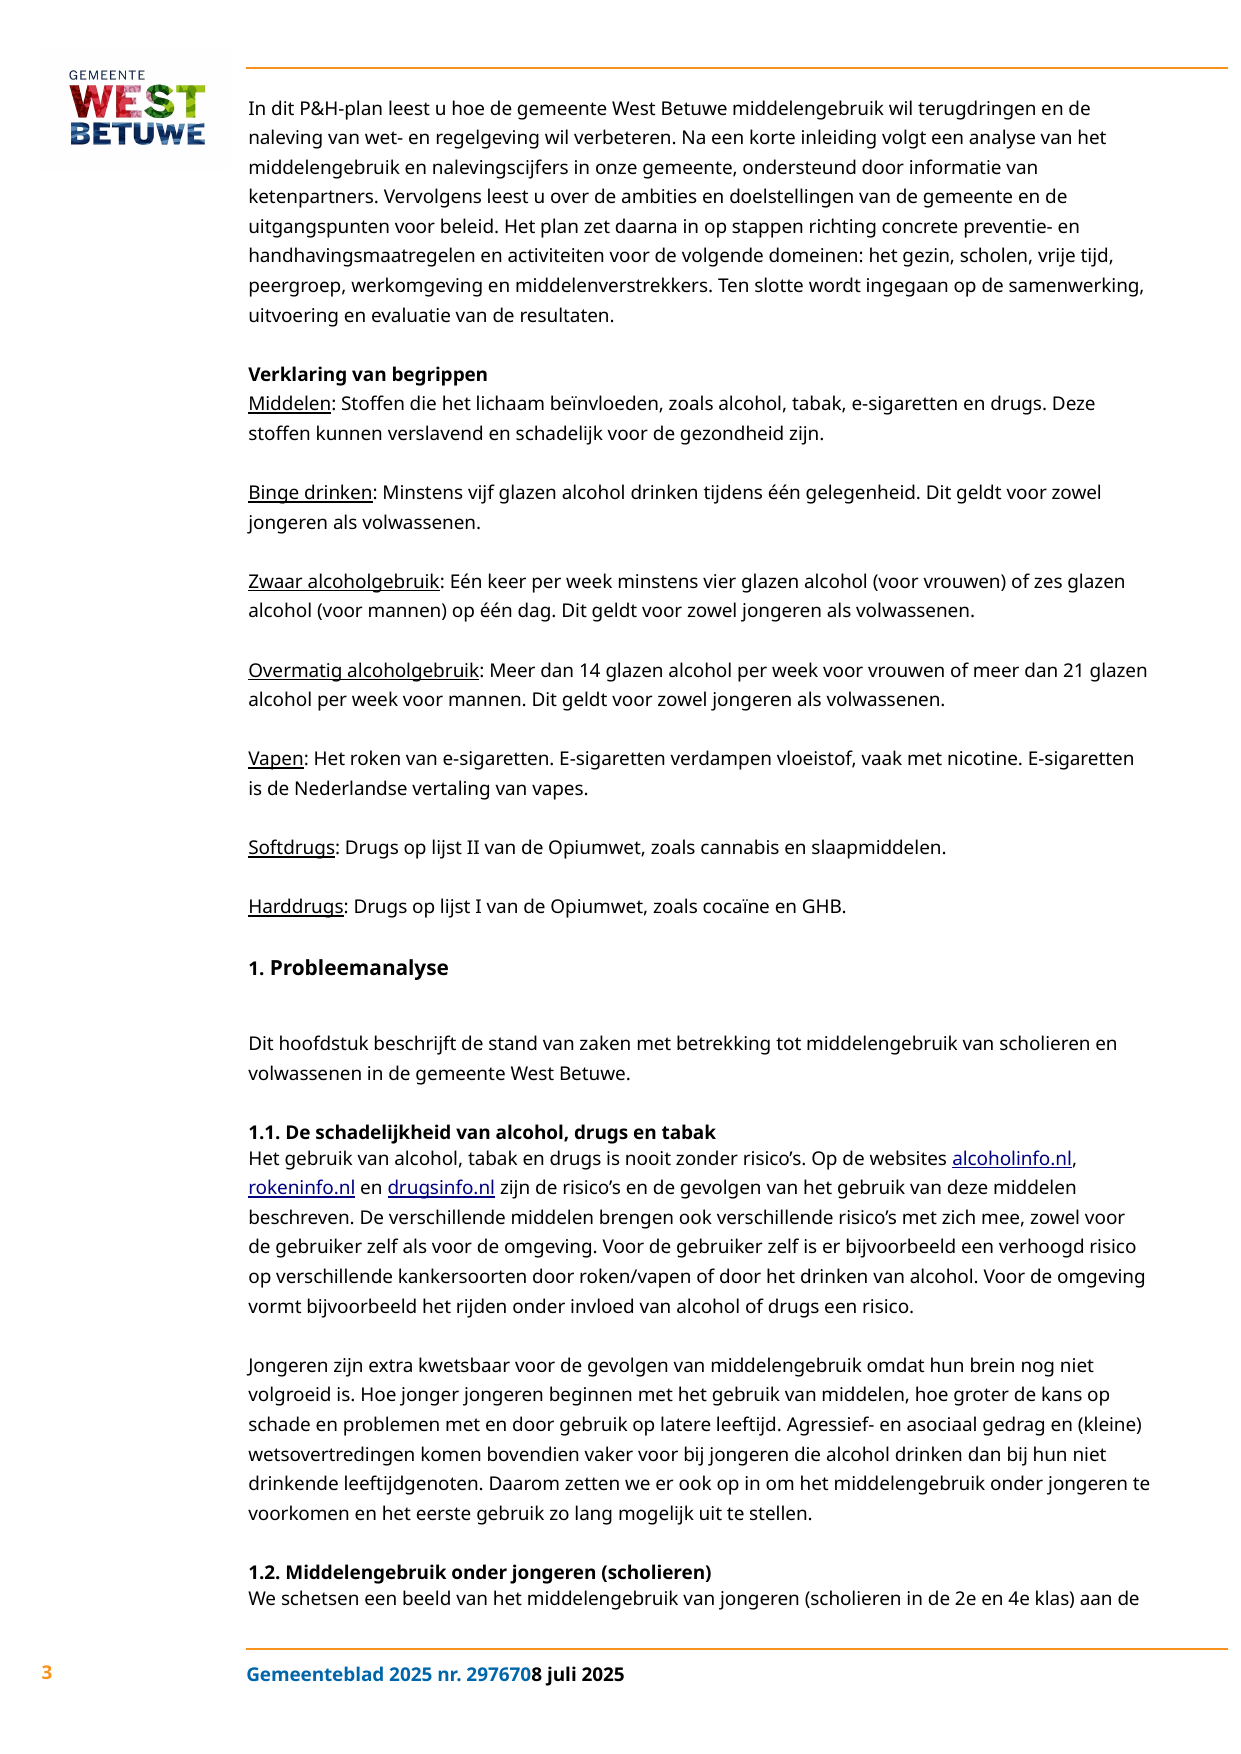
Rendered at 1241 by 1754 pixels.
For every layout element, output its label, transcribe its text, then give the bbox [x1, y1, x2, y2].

text Overmatig alcoholgebruik: Meer dan 14 glazen alcohol per week voor vrouwen of meer dan 21 glazen alcohol per week voor mannen. Dit geldt voor zowel jongeren als volwassenen. [248, 657, 1152, 712]
text In dit P&H-plan leest u hoe de gemeente West Betuwe middelengebruik wil terugdringen en de naleving van wet- en regelgeving wil verbeteren. Na een korte inleiding volgt een analyse van het middelengebruik en nalevingscijfers in onze gemeente, ondersteund door informatie van ketenpartners. Vervolgens leest u over de ambities en doelstellingen van de gemeente en de uitgangspunten voor beleid. Het plan zet daarna in op stappen richting concrete preventie- en handhavingsmaatregelen en activiteiten voor de volgende domeinen: het gezin, scholen, vrije tijd, peergroep, werkomgeving en middelenverstrekkers. Ten slotte wordt ingegaan op de samenwerking, uitvoering en evaluatie van de resultaten. [248, 95, 1152, 328]
text We schetsen een beeld van het middelengebruik van jongeren (scholieren in de 2e en 4e klas) aan de [248, 1585, 1152, 1611]
text Middelen: Stoffen die het lichaam beïnvloeden, zoals alcohol, tabak, e-sigaretten en drugs. Deze stoffen kunnen verslavend en schadelijk voor de gezondheid zijn. [248, 391, 1152, 446]
text Harddrugs: Drugs op lijst I van de Opiumwet, zoals cocaïne en GHB. [248, 893, 1152, 919]
text Binge drinken: Minstens vijf glazen alcohol drinken tijdens één gelegenheid. Dit geldt voor zowel jongeren als volwassenen. [248, 479, 1152, 535]
text Vapen: Het roken van e-sigaretten. E-sigaretten verdampen vloeistof, vaak met nicotine. E-sigaretten is de Nederlandse vertaling van vapes. [248, 746, 1152, 801]
text Softdrugs: Drugs op lijst II van de Opiumwet, zoals cannabis en slaapmiddelen. [248, 834, 1152, 860]
text 1.2. Middelengebruik onder jongeren (scholieren) [248, 1559, 1152, 1585]
text Zwaar alcoholgebruik: Eén keer per week minstens vier glazen alcohol (voor vrouwen) of zes glazen alcohol (voor mannen) op één dag. Dit geldt voor zowel jongeren als volwassenen. [248, 568, 1152, 623]
text Dit hoofdstuk beschrijft de stand van zaken met betrekking tot middelengebruik van scholieren en volwassenen in de gemeente West Betuwe. [248, 1030, 1152, 1086]
text 1.1. De schadelijkheid van alcohol, drugs en tabak [248, 1119, 1152, 1145]
text 1. Probleemanalyse [248, 953, 1152, 981]
text Jongeren zijn extra kwetsbaar voor de gevolgen van middelengebruik omdat hun brein nog niet volgroeid is. Hoe jonger jongeren beginnen met het gebruik van middelen, hoe groter de kans op schade en problemen met en door gebruik op latere leeftijd. Agressief- en asociaal gedrag en (kleine) wetsovertredingen komen bovendien vaker voor bij jongeren die alcohol drinken dan bij hun niet drinkende leeftijdgenoten. Daarom zetten we er ook op in om het middelengebruik onder jongeren te voorkomen en het eerste gebruik zo lang mogelijk uit te stellen. [248, 1352, 1152, 1526]
text Het gebruik van alcohol, tabak en drugs is nooit zonder risico’s. Op de websites alcoholinfo.nl, rokeninfo.nl en drugsinfo.nl zijn de risico’s en de gevolgen van het gebruik van deze middelen beschreven. De verschillende middelen brengen ook verschillende risico’s met zich mee, zowel voor de gebruiker zelf als voor de omgeving. Voor de gebruiker zelf is er bijvoorbeeld een verhoogd risico op verschillende kankersoorten door roken/vapen of door het drinken van alcohol. Voor de omgeving vormt bijvoorbeeld het rijden onder invloed van alcohol of drugs een risico. [248, 1145, 1152, 1318]
picture [41, 47, 231, 172]
text Verklaring van begrippen [248, 361, 1152, 387]
